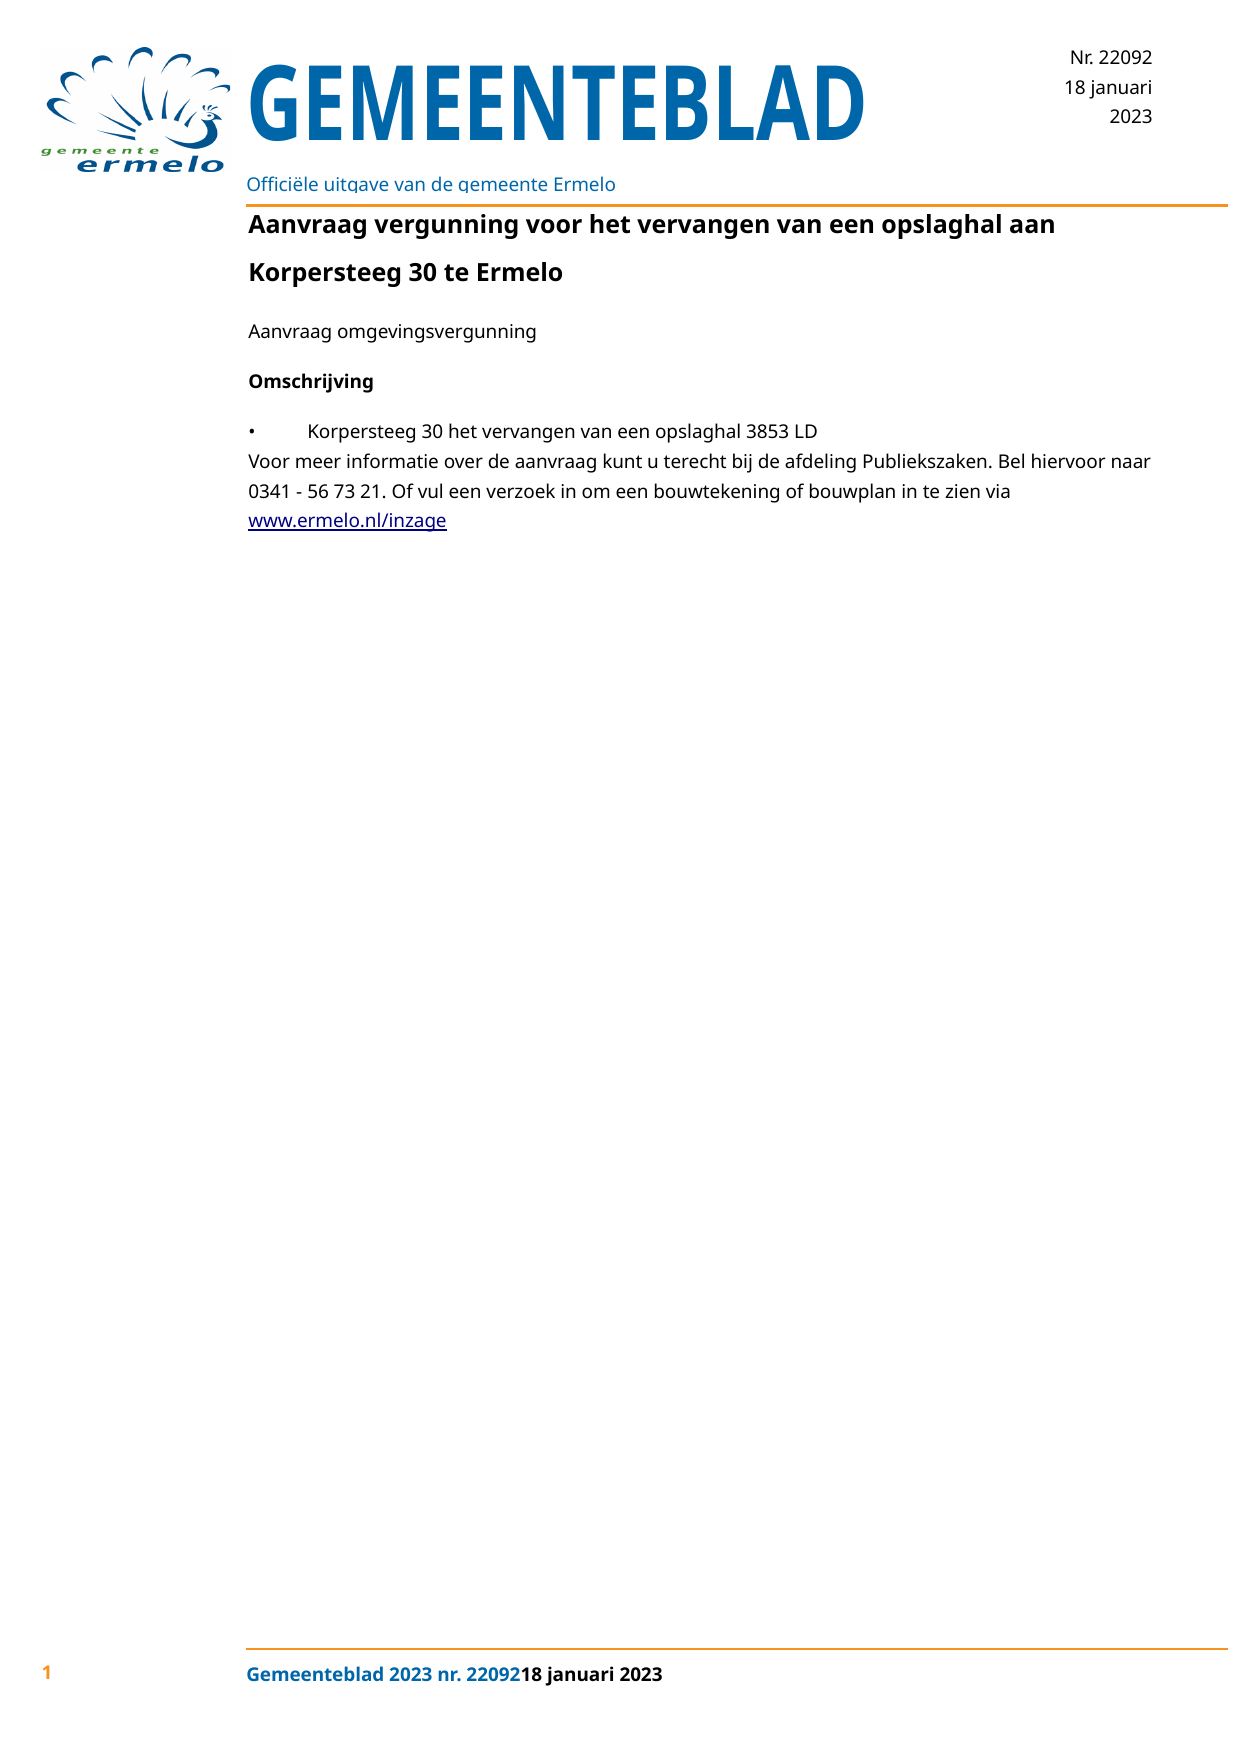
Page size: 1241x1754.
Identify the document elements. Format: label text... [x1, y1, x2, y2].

text Aanvraag vergunning voor het vervangen van een opslaghal aan Korpersteeg 30 te Ermelo [248, 207, 1152, 288]
text Voor meer informatie over de aanvraag kunt u terecht bij de afdeling Publiekszaken. Bel hiervoor naar 0341 - 56 73 21. Of vul een verzoek in om een bouwtekening of bouwplan in te zien via www.ermelo.nl/inzage [248, 448, 1152, 533]
picture [41, 47, 231, 172]
list Korpersteeg 30 het vervangen van een opslaghal 3853 LD [248, 419, 1152, 444]
text Omschrijving [248, 368, 1152, 394]
text Aanvraag omgevingsvergunning [248, 318, 1152, 344]
